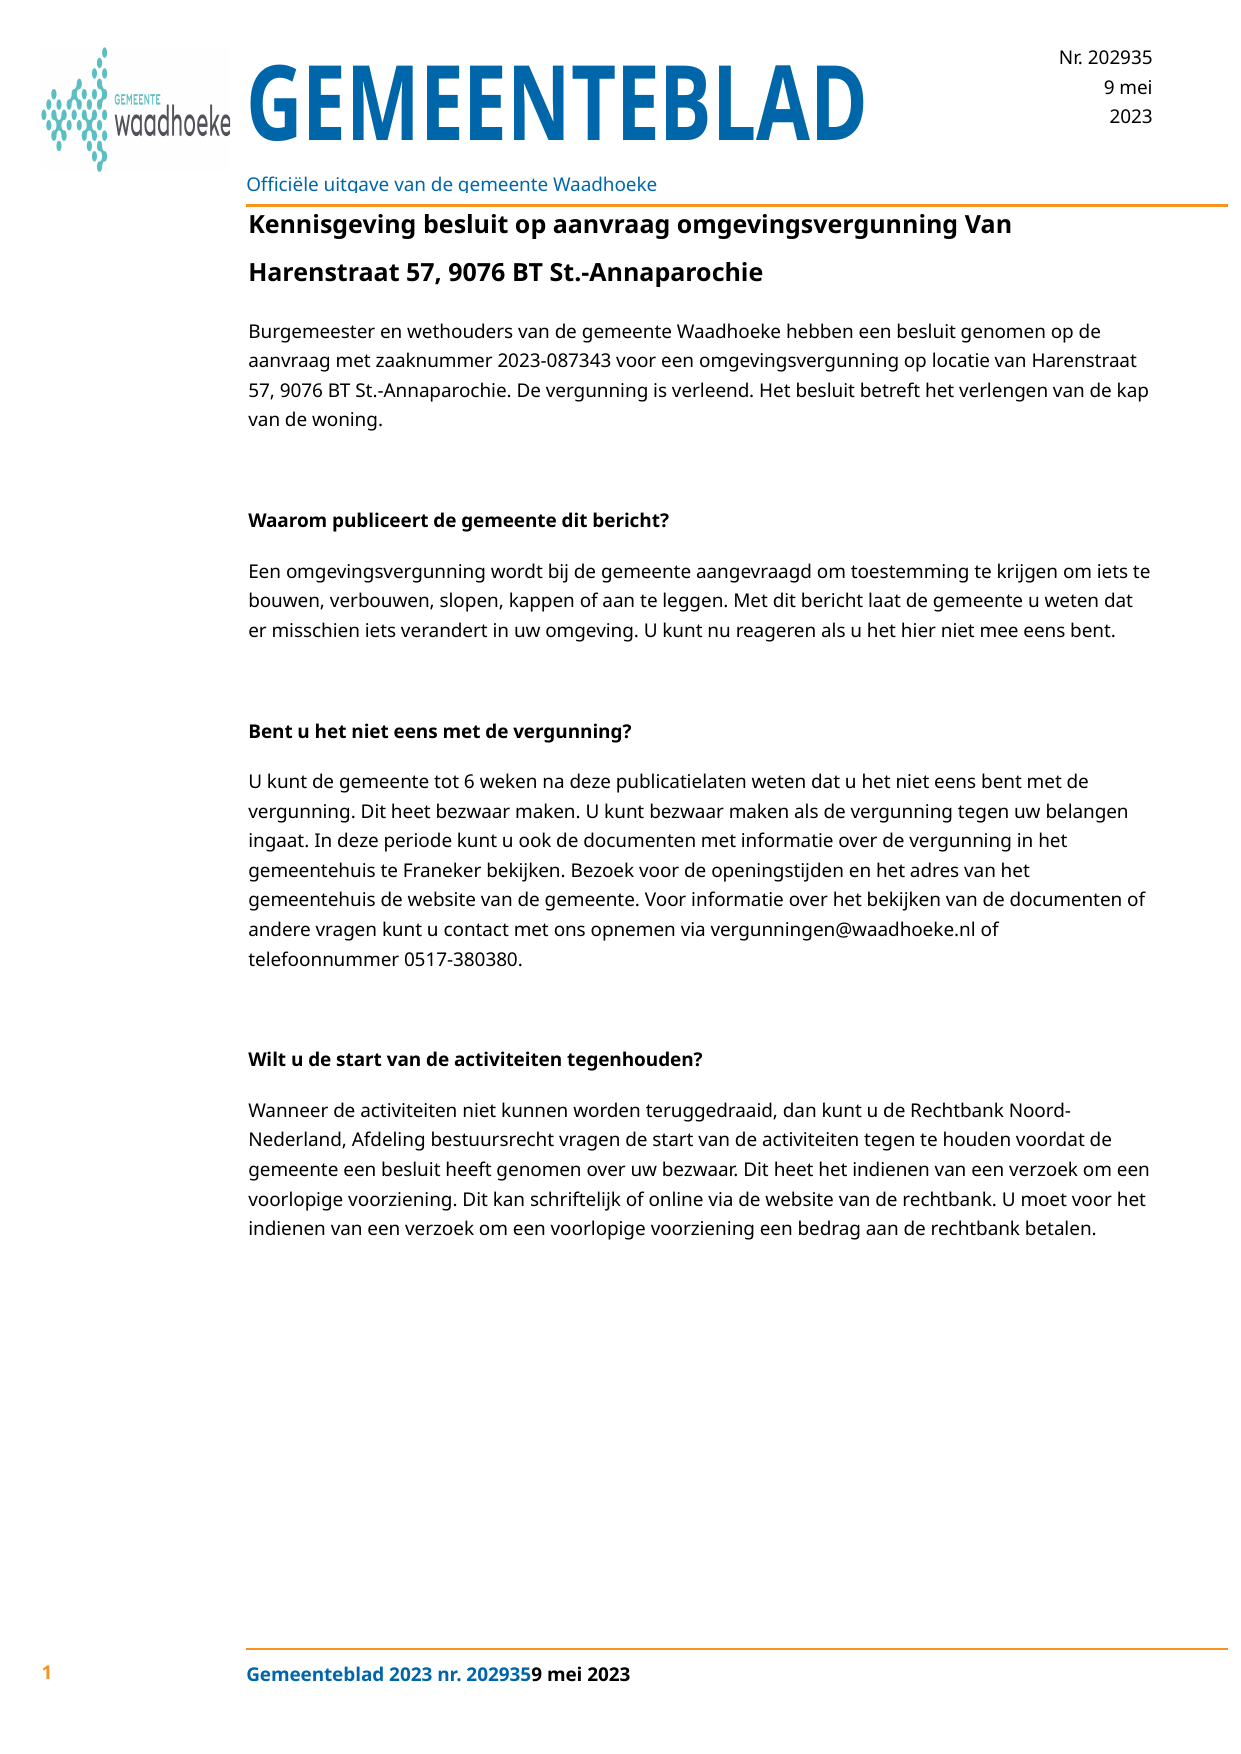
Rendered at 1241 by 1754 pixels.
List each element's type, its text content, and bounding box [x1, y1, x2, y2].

text Kennisgeving besluit op aanvraag omgevingsvergunning Van Harenstraat 57, 9076 BT St.-Annaparochie [248, 207, 1152, 288]
text Een omgevingsvergunning wordt bij de gemeente aangevraagd om toestemming te krijgen om iets te bouwen, verbouwen, slopen, kappen of aan te leggen. Met dit bericht laat de gemeente u weten dat er misschien iets verandert in uw omgeving. U kunt nu reageren als u het hier niet mee eens bent. [248, 558, 1152, 643]
picture [41, 47, 231, 172]
text Wilt u de start van de activiteiten tegenhouden? [248, 1047, 1152, 1072]
text Burgemeester en wethouders van de gemeente Waadhoeke hebben een besluit genomen op de aanvraag met zaaknummer 2023-087343 voor een omgevingsvergunning op locatie van Harenstraat 57, 9076 BT St.-Annaparochie. De vergunning is verleend. Het besluit betreft het verlengen van de kap van de woning. [248, 318, 1152, 432]
text Bent u het niet eens met de vergunning? [248, 718, 1152, 744]
text Waarom publiceert de gemeente dit bericht? [248, 507, 1152, 533]
text U kunt de gemeente tot 6 weken na deze publicatielaten weten dat u het niet eens bent met de vergunning. Dit heet bezwaar maken. U kunt bezwaar maken als de vergunning tegen uw belangen ingaat. In deze periode kunt u ook de documenten met informatie over de vergunning in het gemeentehuis te Franeker bekijken. Bezoek voor de openingstijden en het adres van het gemeentehuis de website van de gemeente. Voor informatie over het bekijken van de documenten of andere vragen kunt u contact met ons opnemen via vergunningen@waadhoeke.nl of telefoonnummer 0517-380380. [248, 768, 1152, 972]
text Wanneer de activiteiten niet kunnen worden teruggedraaid, dan kunt u de Rechtbank Noord-Nederland, Afdeling bestuursrecht vragen de start van de activiteiten tegen te houden voordat de gemeente een besluit heeft genomen over uw bezwaar. Dit heet het indienen van een verzoek om een voorlopige voorziening. Dit kan schriftelijk of online via de website van de rechtbank. U moet voor het indienen van een verzoek om een voorlopige voorziening een bedrag aan de rechtbank betalen. [248, 1097, 1152, 1241]
